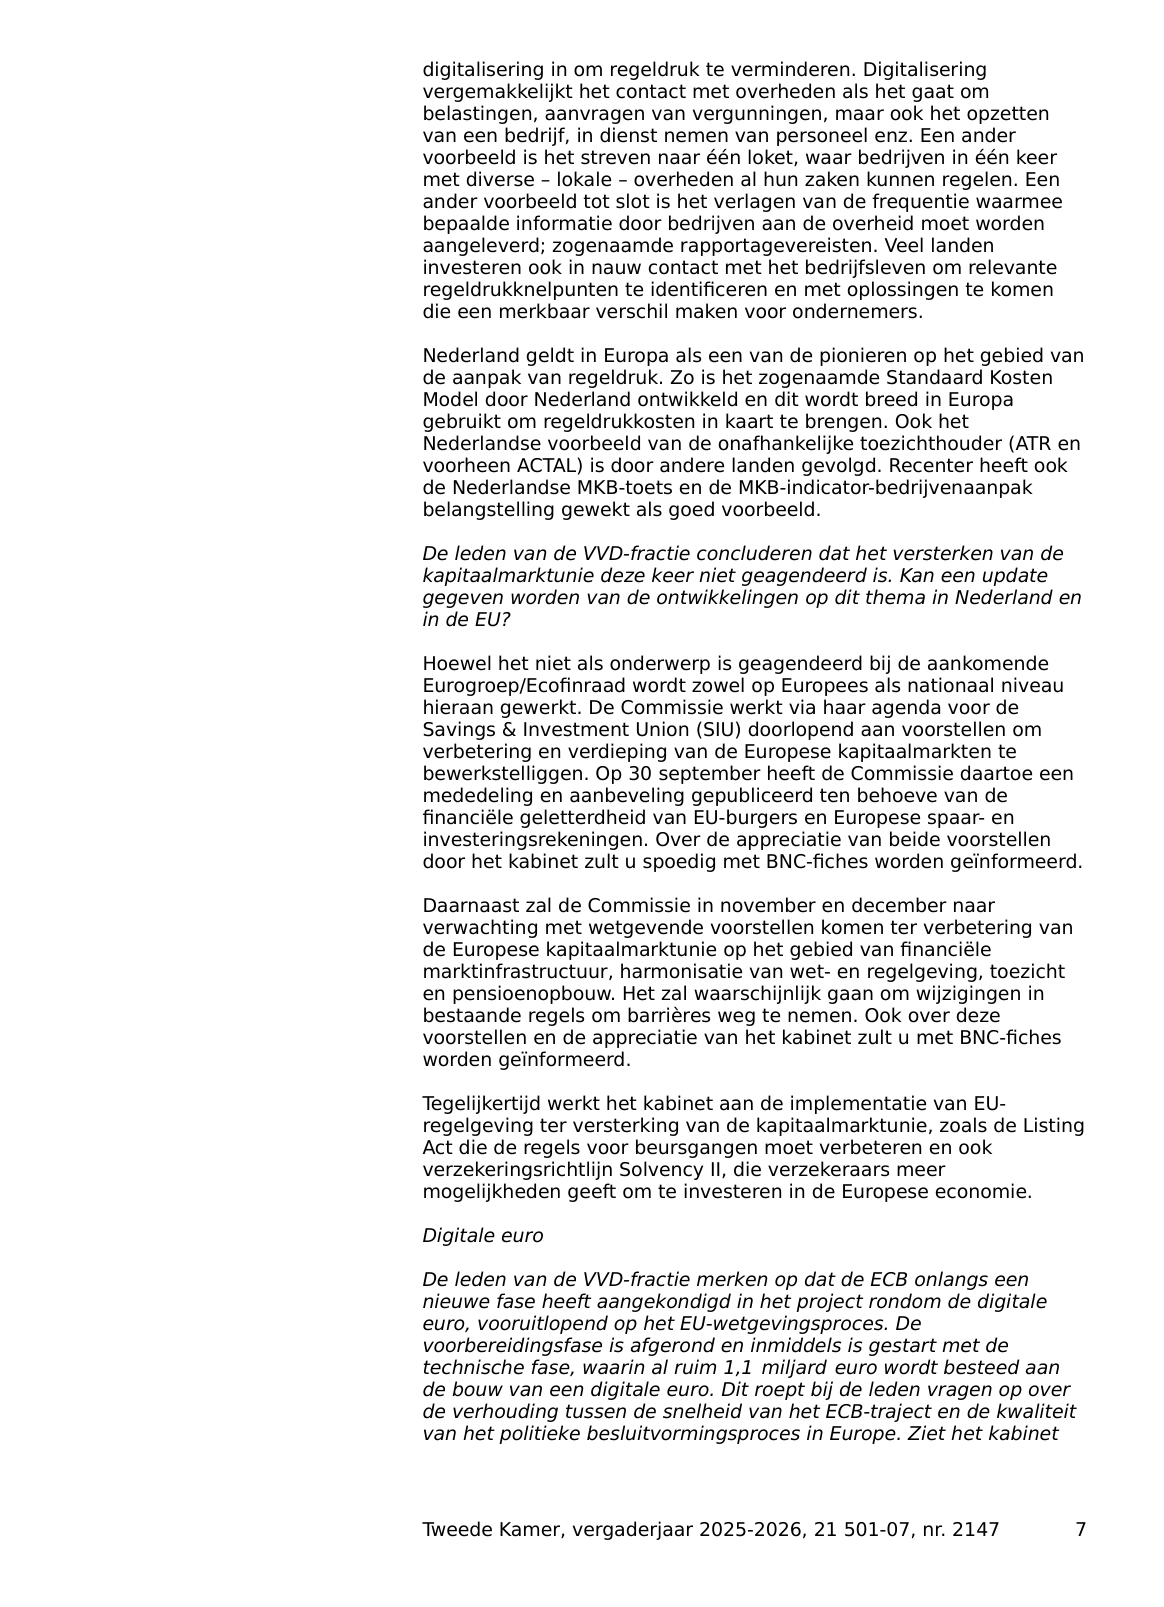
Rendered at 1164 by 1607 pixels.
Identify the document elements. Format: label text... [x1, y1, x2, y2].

text De leden van de VVD-fractie concluderen dat het versterken van de kapitaalmarktunie deze keer niet geagendeerd is. Kan een update gegeven worden van de ontwikkelingen op dit thema in Nederland en in de EU? [422, 543, 1087, 631]
text Nederland geldt in Europa als een van de pionieren op het gebied van de aanpak van regeldruk. Zo is het zogenaamde Standaard Kosten Model door Nederland ontwikkeld en dit wordt breed in Europa gebruikt om regeldrukkosten in kaart te brengen. Ook het Nederlandse voorbeeld van de onafhankelijke toezichthouder (ATR en voorheen ACTAL) is door andere landen gevolgd. Recenter heeft ook de Nederlandse MKB-toets en de MKB-indicator-bedrijvenaanpak belangstelling gewekt als goed voorbeeld. [422, 345, 1087, 521]
text digitalisering in om regeldruk te verminderen. Digitalisering vergemakkelijkt het contact met overheden als het gaat om belastingen, aanvragen van vergunningen, maar ook het opzetten van een bedrijf, in dienst nemen van personeel enz. Een ander voorbeeld is het streven naar één loket, waar bedrijven in één keer met diverse – lokale – overheden al hun zaken kunnen regelen. Een ander voorbeeld tot slot is het verlagen van de frequentie waarmee bepaalde informatie door bedrijven aan de overheid moet worden aangeleverd; zogenaamde rapportagevereisten. Veel landen investeren ook in nauw contact met het bedrijfsleven om relevante regeldrukknelpunten te identificeren en met oplossingen te komen die een merkbaar verschil maken voor ondernemers. [422, 59, 1087, 323]
text Daarnaast zal de Commissie in november en december naar verwachting met wetgevende voorstellen komen ter verbetering van de Europese kapitaalmarktunie op het gebied van financiële marktinfrastructuur, harmonisatie van wet- en regelgeving, toezicht en pensioenopbouw. Het zal waarschijnlijk gaan om wijzigingen in bestaande regels om barrières weg te nemen. Ook over deze voorstellen en de appreciatie van het kabinet zult u met BNC-fiches worden geïnformeerd. [422, 895, 1087, 1071]
text De leden van de VVD-fractie merken op dat de ECB onlangs een nieuwe fase heeft aangekondigd in het project rondom de digitale euro, vooruitlopend op het EU-wetgevingsproces. De voorbereidingsfase is afgerond en inmiddels is gestart met de technische fase, waarin al ruim 1,1 miljard euro wordt besteed aan de bouw van een digitale euro. Dit roept bij de leden vragen op over de verhouding tussen de snelheid van het ECB-traject en de kwaliteit van het politieke besluitvormingsproces in Europe. Ziet het kabinet [422, 1269, 1087, 1445]
subtitle Digitale euro [422, 1225, 1087, 1247]
text Tegelijkertijd werkt het kabinet aan de implementatie van EU-regelgeving ter versterking van de kapitaalmarktunie, zoals de Listing Act die de regels voor beursgangen moet verbeteren en ook verzekeringsrichtlijn Solvency II, die verzekeraars meer mogelijkheden geeft om te investeren in de Europese economie. [422, 1093, 1087, 1203]
text Hoewel het niet als onderwerp is geagendeerd bij de aankomende Eurogroep/Ecofinraad wordt zowel op Europees als nationaal niveau hieraan gewerkt. De Commissie werkt via haar agenda voor de Savings & Investment Union (SIU) doorlopend aan voorstellen om verbetering en verdieping van de Europese kapitaalmarkten te bewerkstelliggen. Op 30 september heeft de Commissie daartoe een mededeling en aanbeveling gepubliceerd ten behoeve van de financiële geletterdheid van EU-burgers en Europese spaar- en investeringsrekeningen. Over de appreciatie van beide voorstellen door het kabinet zult u spoedig met BNC-fiches worden geïnformeerd. [422, 653, 1087, 873]
